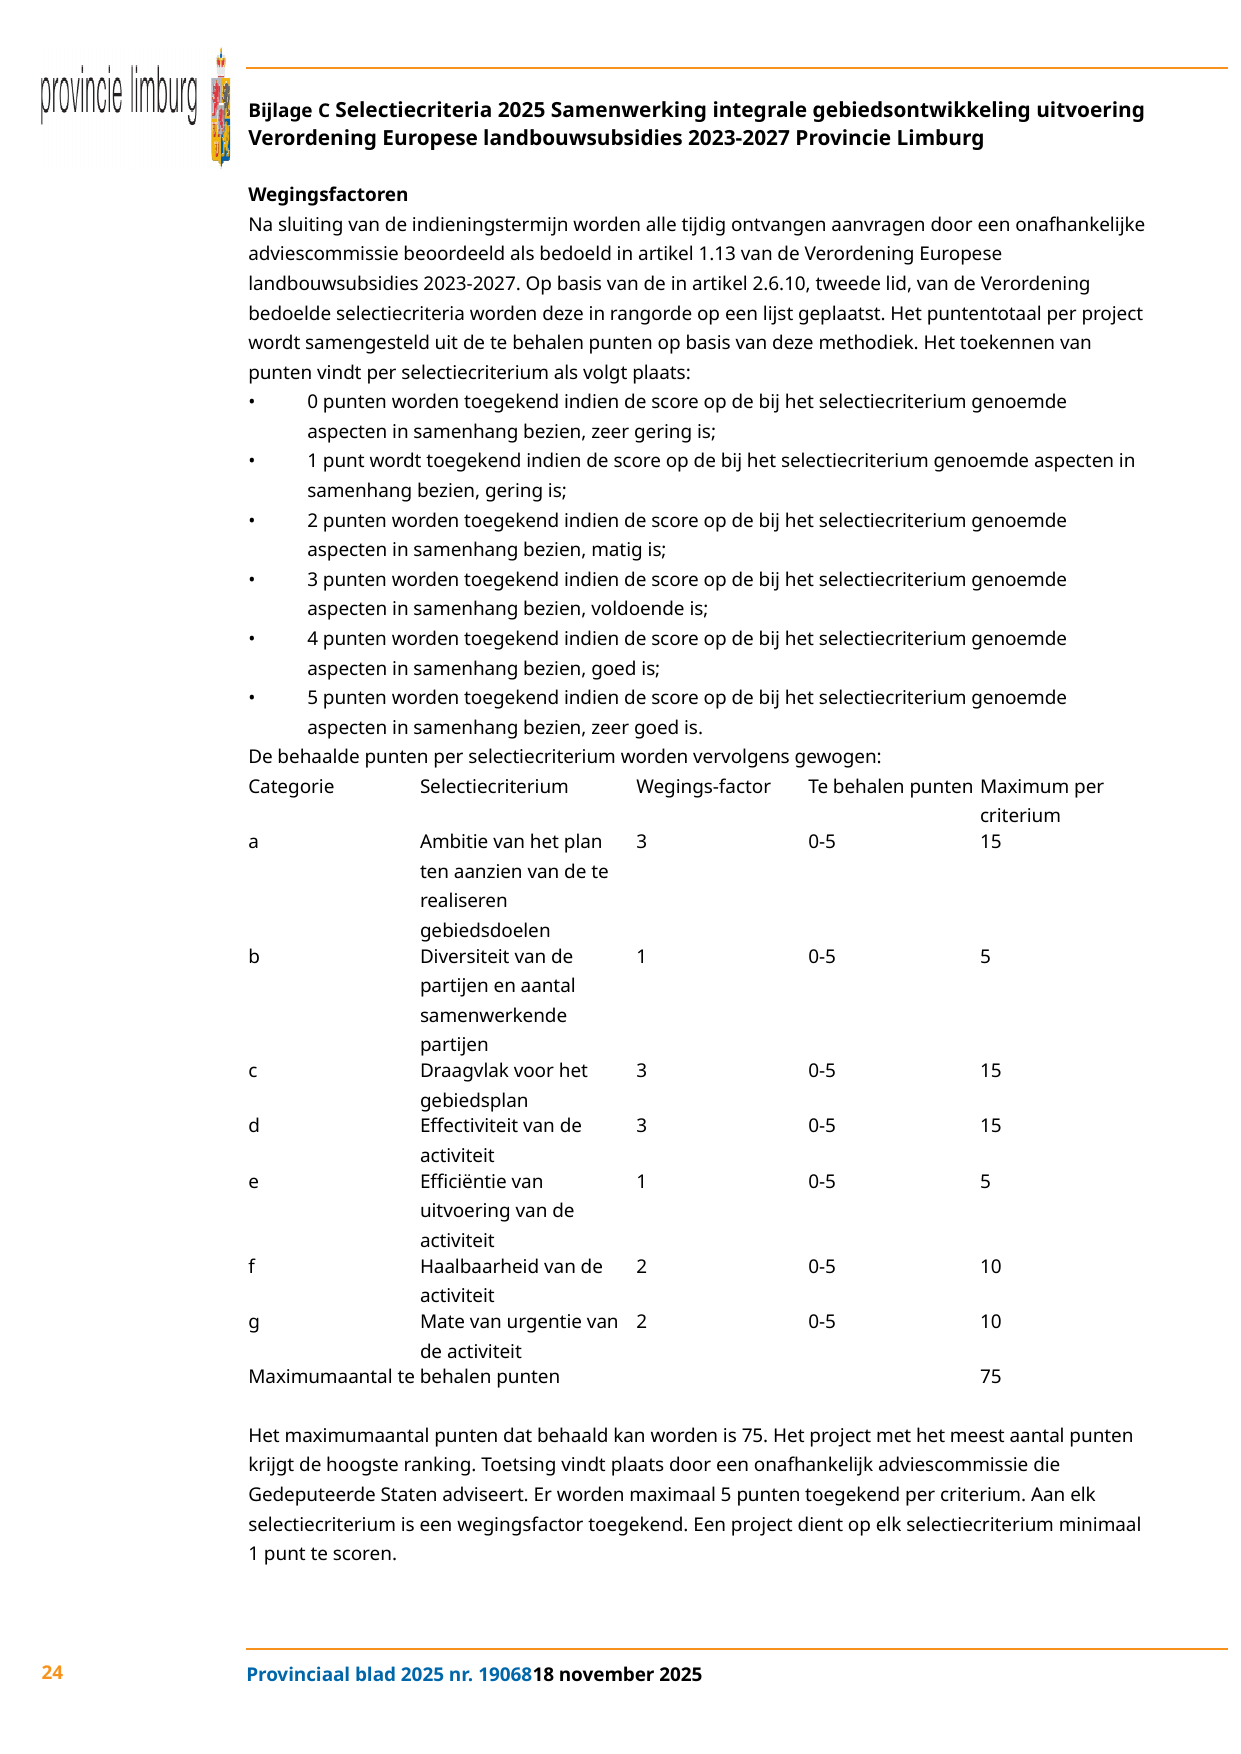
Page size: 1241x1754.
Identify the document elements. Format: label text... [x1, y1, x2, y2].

table_cell Haalbaarheid van de activiteit [420, 1253, 636, 1308]
table_cell 3 [636, 829, 808, 943]
table_cell Diversiteit van de partijen en aantal samenwerkende partijen [420, 943, 636, 1057]
table_cell b [248, 943, 420, 1057]
table_cell 0-5 [808, 1058, 980, 1113]
table_header Maximum per criterium [980, 773, 1152, 828]
table_cell a [248, 829, 420, 943]
picture [41, 47, 231, 172]
table_cell 15 [980, 1058, 1152, 1113]
table_header Categorie [248, 773, 420, 828]
table_cell 0-5 [808, 1308, 980, 1363]
table_cell 10 [980, 1308, 1152, 1363]
list 3 punten worden toegekend indien de score op de bij het selectiecriterium genoemde aspecten in samenhang bezien, voldoende is; [248, 566, 1152, 621]
list 4 punten worden toegekend indien de score op de bij het selectiecriterium genoemde aspecten in samenhang bezien, goed is; [248, 625, 1152, 680]
table_cell 15 [980, 1113, 1152, 1168]
table_cell Mate van urgentie van de activiteit [420, 1308, 636, 1363]
table_cell 15 [980, 829, 1152, 943]
table_cell d [248, 1113, 420, 1168]
table_cell e [248, 1168, 420, 1253]
table_cell 0-5 [808, 1113, 980, 1168]
table_cell 3 [636, 1058, 808, 1113]
table_header Te behalen punten [808, 773, 980, 828]
table_cell g [248, 1308, 420, 1363]
table_cell f [248, 1253, 420, 1308]
table_cell 5 [980, 1168, 1152, 1253]
table_cell 5 [980, 943, 1152, 1057]
table_header Selectiecriterium [420, 773, 636, 828]
table_cell 1 [636, 943, 808, 1057]
table_cell 10 [980, 1253, 1152, 1308]
table_cell Efficiëntie van uitvoering van de activiteit [420, 1168, 636, 1253]
table_cell 2 [636, 1308, 808, 1363]
table_cell 0-5 [808, 1168, 980, 1253]
text Na sluiting van de indieningstermijn worden alle tijdig ontvangen aanvragen door een onafhankelijke adviescommissie beoordeeld als bedoeld in artikel 1.13 van de Verordening Europese landbouwsubsidies 2023-2027. Op basis van de in artikel 2.6.10, tweede lid, van de Verordening bedoelde selectiecriteria worden deze in rangorde op een lijst geplaatst. Het puntentotaal per project wordt samengesteld uit de te behalen punten op basis van deze methodiek. Het toekennen van punten vindt per selectiecriterium als volgt plaats: [248, 211, 1152, 384]
table_cell Effectiviteit van de activiteit [420, 1113, 636, 1168]
table_cell 0-5 [808, 829, 980, 943]
table_cell 75 [980, 1364, 1152, 1389]
table_cell Maximumaantal te behalen punten [248, 1364, 980, 1389]
table_cell 0-5 [808, 1253, 980, 1308]
list 1 punt wordt toegekend indien de score op de bij het selectiecriterium genoemde aspecten in samenhang bezien, gering is; [248, 448, 1152, 503]
table_cell 2 [636, 1253, 808, 1308]
table_cell 0-5 [808, 943, 980, 1057]
table_header Wegings-factor [636, 773, 808, 828]
table_cell Ambitie van het plan ten aanzien van de te realiseren gebiedsdoelen [420, 829, 636, 943]
text De behaalde punten per selectiecriterium worden vervolgens gewogen: [248, 743, 1152, 769]
list 2 punten worden toegekend indien de score op de bij het selectiecriterium genoemde aspecten in samenhang bezien, matig is; [248, 507, 1152, 562]
text Wegingsfactoren [248, 181, 1152, 207]
table_cell 3 [636, 1113, 808, 1168]
table_cell c [248, 1058, 420, 1113]
text Bijlage C Selectiecriteria 2025 Samenwerking integrale gebiedsontwikkeling uitvoering Verordening Europese landbouwsubsidies 2023-2027 Provincie Limburg [248, 95, 1152, 152]
list 0 punten worden toegekend indien de score op de bij het selectiecriterium genoemde aspecten in samenhang bezien, zeer gering is; [248, 388, 1152, 444]
list 5 punten worden toegekend indien de score op de bij het selectiecriterium genoemde aspecten in samenhang bezien, zeer goed is. [248, 684, 1152, 739]
text Het maximumaantal punten dat behaald kan worden is 75. Het project met het meest aantal punten krijgt de hoogste ranking. Toetsing vindt plaats door een onafhankelijk adviescommissie die Gedeputeerde Staten adviseert. Er worden maximaal 5 punten toegekend per criterium. Aan elk selectiecriterium is een wegingsfactor toegekend. Een project dient op elk selectiecriterium minimaal 1 punt te scoren. [248, 1422, 1152, 1566]
table_cell 1 [636, 1168, 808, 1253]
table_cell Draagvlak voor het gebiedsplan [420, 1058, 636, 1113]
